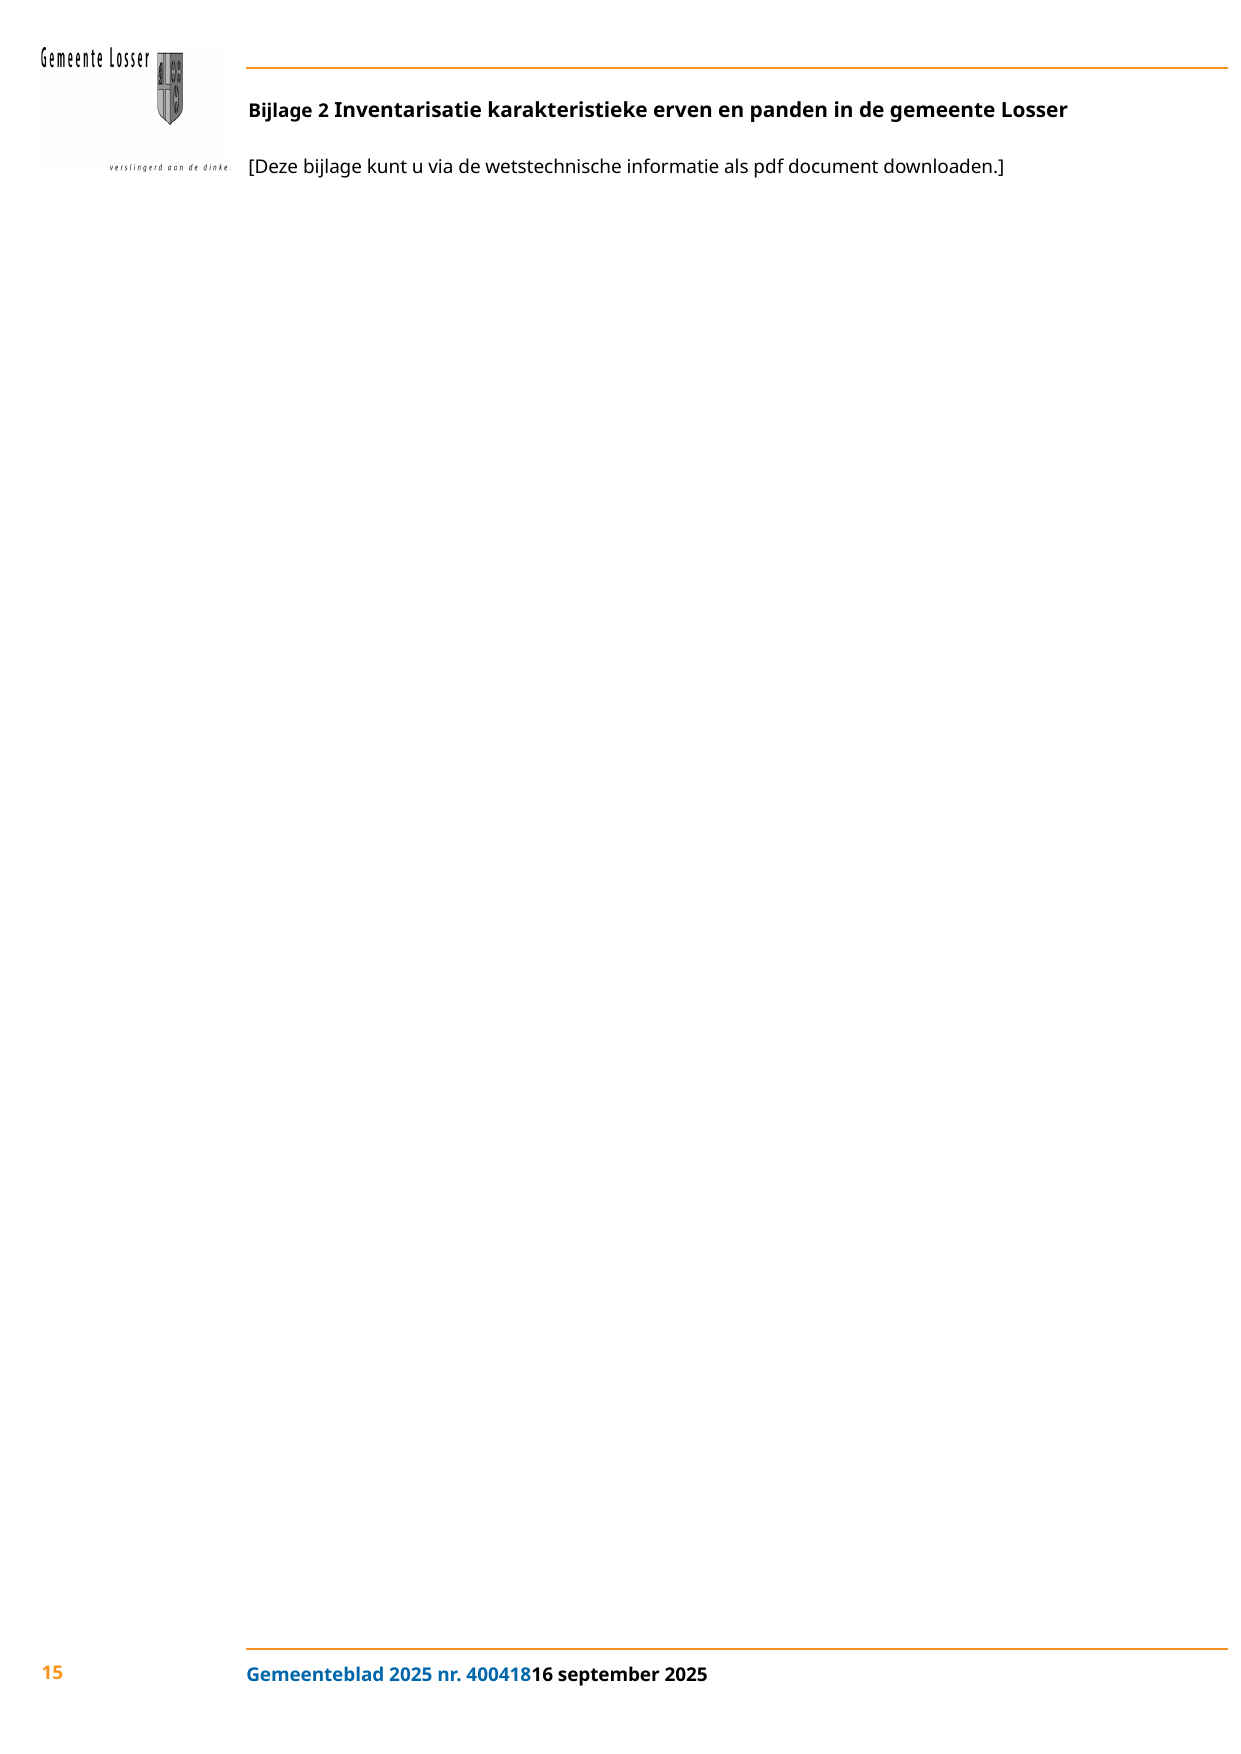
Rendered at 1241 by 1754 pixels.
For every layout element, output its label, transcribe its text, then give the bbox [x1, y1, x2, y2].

picture [41, 47, 231, 172]
text [Deze bijlage kunt u via de wetstechnische informatie als pdf document downloaden.] [248, 153, 1152, 179]
text Bijlage 2 Inventarisatie karakteristieke erven en panden in de gemeente Losser [248, 95, 1152, 123]
